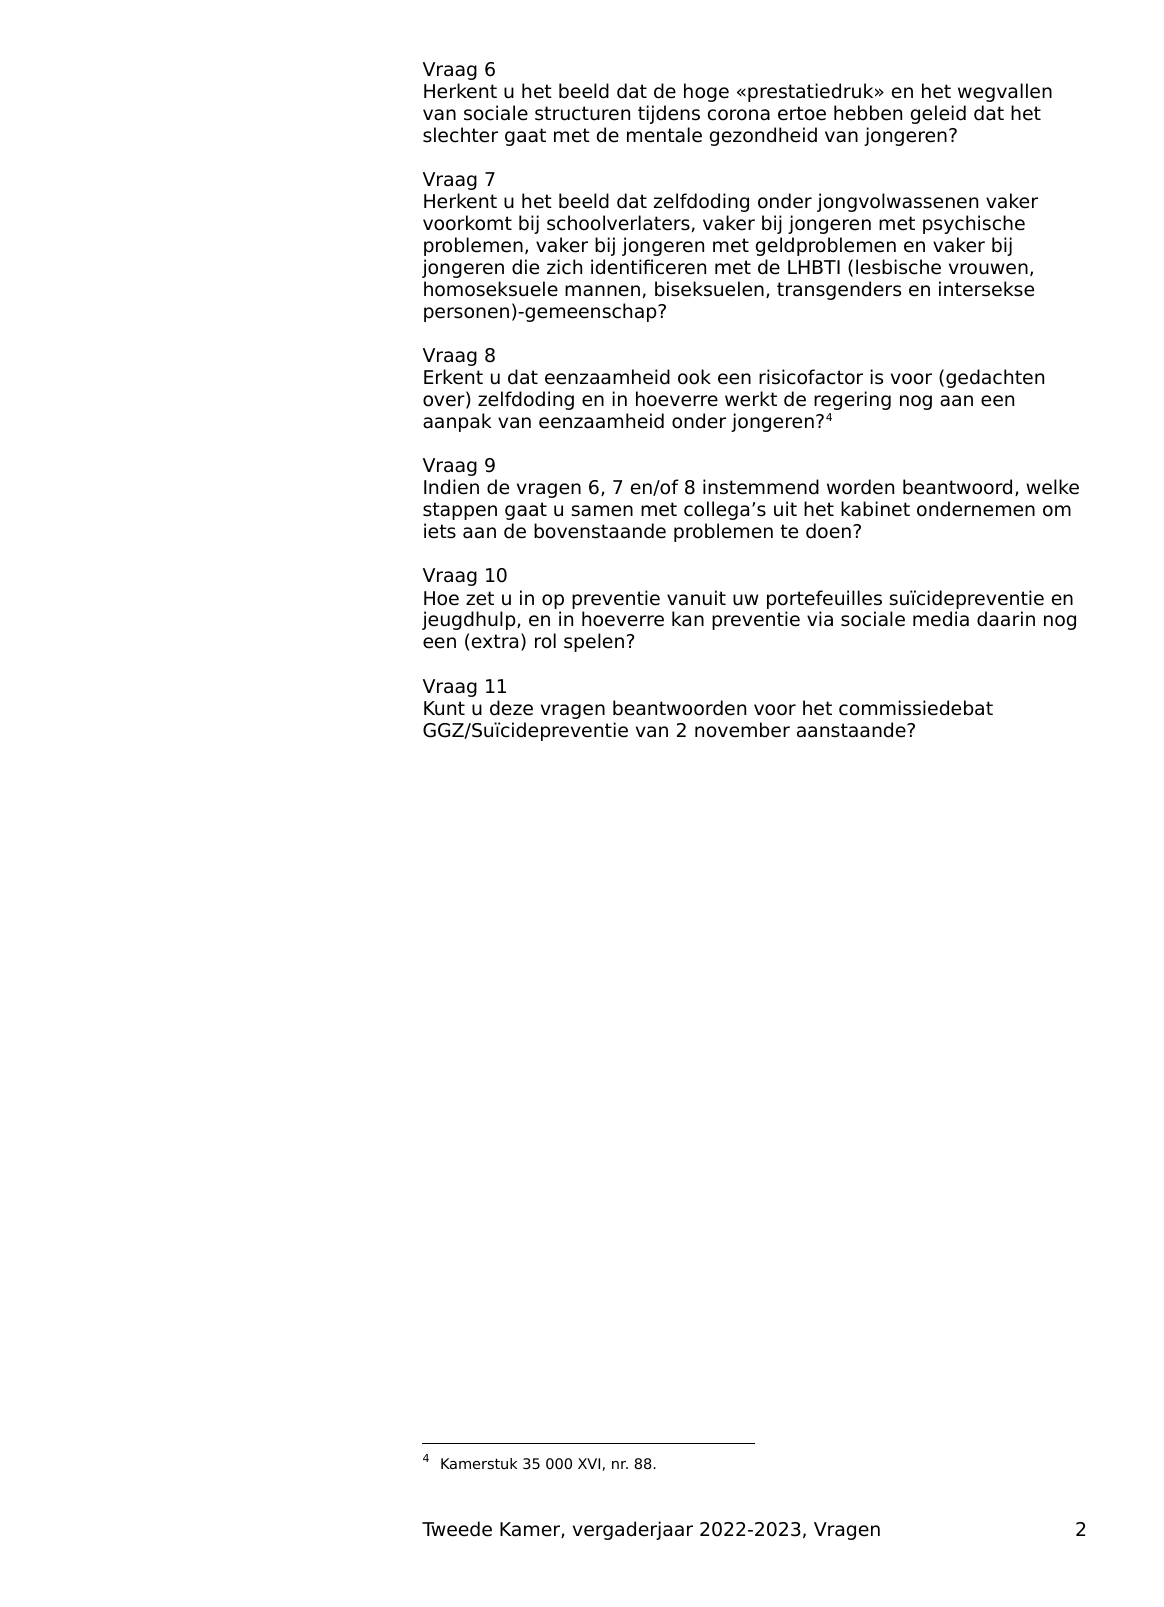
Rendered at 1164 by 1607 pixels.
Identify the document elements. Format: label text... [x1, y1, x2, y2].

text Kamerstuk 35 000 XVI, nr. 88. [422, 1452, 1087, 1474]
text Vraag 7 [422, 169, 1087, 191]
text Vraag 11 [422, 676, 1087, 697]
text Indien de vragen 6, 7 en/of 8 instemmend worden beantwoord, welke stappen gaat u samen met collega’s uit het kabinet ondernemen om iets aan de bovenstaande problemen te doen? [422, 477, 1087, 543]
text Vraag 9 [422, 455, 1087, 477]
text Vraag 8 [422, 345, 1087, 367]
text Vraag 10 [422, 565, 1087, 587]
text Herkent u het beeld dat zelfdoding onder jongvolwassenen vaker voorkomt bij schoolverlaters, vaker bij jongeren met psychische problemen, vaker bij jongeren met geldproblemen en vaker bij jongeren die zich identificeren met de LHBTI (lesbische vrouwen, homoseksuele mannen, biseksuelen, transgenders en intersekse personen)-gemeenschap? [422, 191, 1087, 323]
text Hoe zet u in op preventie vanuit uw portefeuilles suïcidepreventie en jeugdhulp, en in hoeverre kan preventie via sociale media daarin nog een (extra) rol spelen? [422, 587, 1087, 653]
text Vraag 6 [422, 59, 1087, 81]
text Erkent u dat eenzaamheid ook een risicofactor is voor (gedachten over) zelfdoding en in hoeverre werkt de regering nog aan een aanpak van eenzaamheid onder jongeren? [422, 367, 1087, 433]
text Kunt u deze vragen beantwoorden voor het commissiedebat GGZ/Suïcidepreventie van 2 november aanstaande? [422, 697, 1087, 741]
text Herkent u het beeld dat de hoge «prestatiedruk» en het wegvallen van sociale structuren tijdens corona ertoe hebben geleid dat het slechter gaat met de mentale gezondheid van jongeren? [422, 81, 1087, 147]
